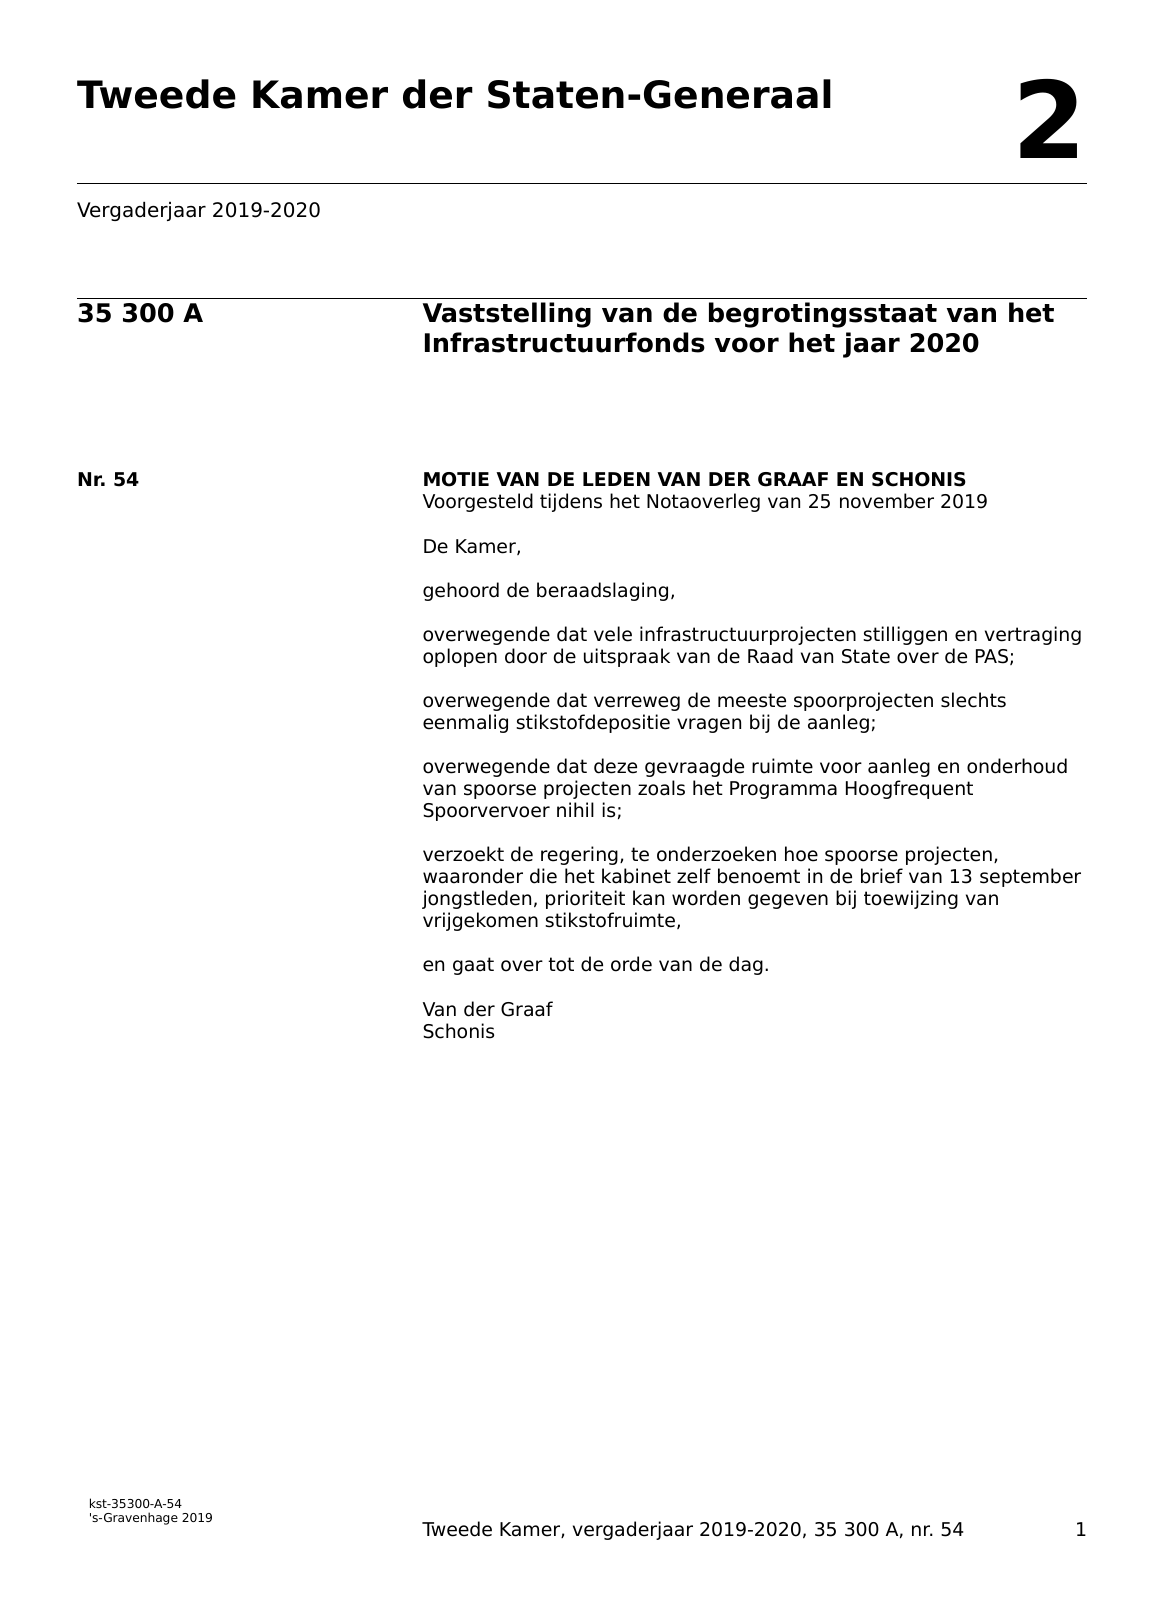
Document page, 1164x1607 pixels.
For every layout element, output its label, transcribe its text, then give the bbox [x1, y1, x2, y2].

text gehoord de beraadslaging, [422, 580, 1087, 602]
text verzoekt de regering, te onderzoeken hoe spoorse projecten, waaronder die het kabinet zelf benoemt in de brief van 13 september jongstleden, prioriteit kan worden gegeven bij toewijzing van vrijgekomen stikstofruimte, [422, 844, 1087, 932]
text en gaat over tot de orde van de dag. [422, 954, 1087, 976]
subtitle Nr. 54 MOTIE VAN DE LEDEN VAN DER GRAAF EN SCHONIS [77, 469, 1087, 491]
text Voorgesteld tijdens het Notaoverleg van 25 november 2019 [422, 491, 1087, 513]
text 's-Gravenhage 2019 [88, 1511, 323, 1525]
table_header 2 [886, 59, 1087, 183]
text Van der Graaf [422, 998, 1087, 1021]
table_cell Vergaderjaar 2019-2020 [77, 184, 1087, 298]
text overwegende dat deze gevraagde ruimte voor aanleg en onderhoud van spoorse projecten zoals het Programma Hoogfrequent Spoorvervoer nihil is; [422, 756, 1087, 822]
text overwegende dat verreweg de meeste spoorprojecten slechts eenmalig stikstofdepositie vragen bij de aanleg; [422, 690, 1087, 734]
text kst-35300-A-54 [88, 1497, 323, 1511]
text De Kamer, [422, 536, 1087, 557]
table_header Tweede Kamer der Staten-Generaal [77, 59, 886, 183]
subtitle 35 300 A Vaststelling van de begrotingsstaat van het Infrastructuurfonds voor het jaar 2020 [77, 299, 1087, 358]
text overwegende dat vele infrastructuurprojecten stilliggen en vertraging oplopen door de uitspraak van de Raad van State over de PAS; [422, 624, 1087, 668]
text Schonis [422, 1021, 1087, 1042]
